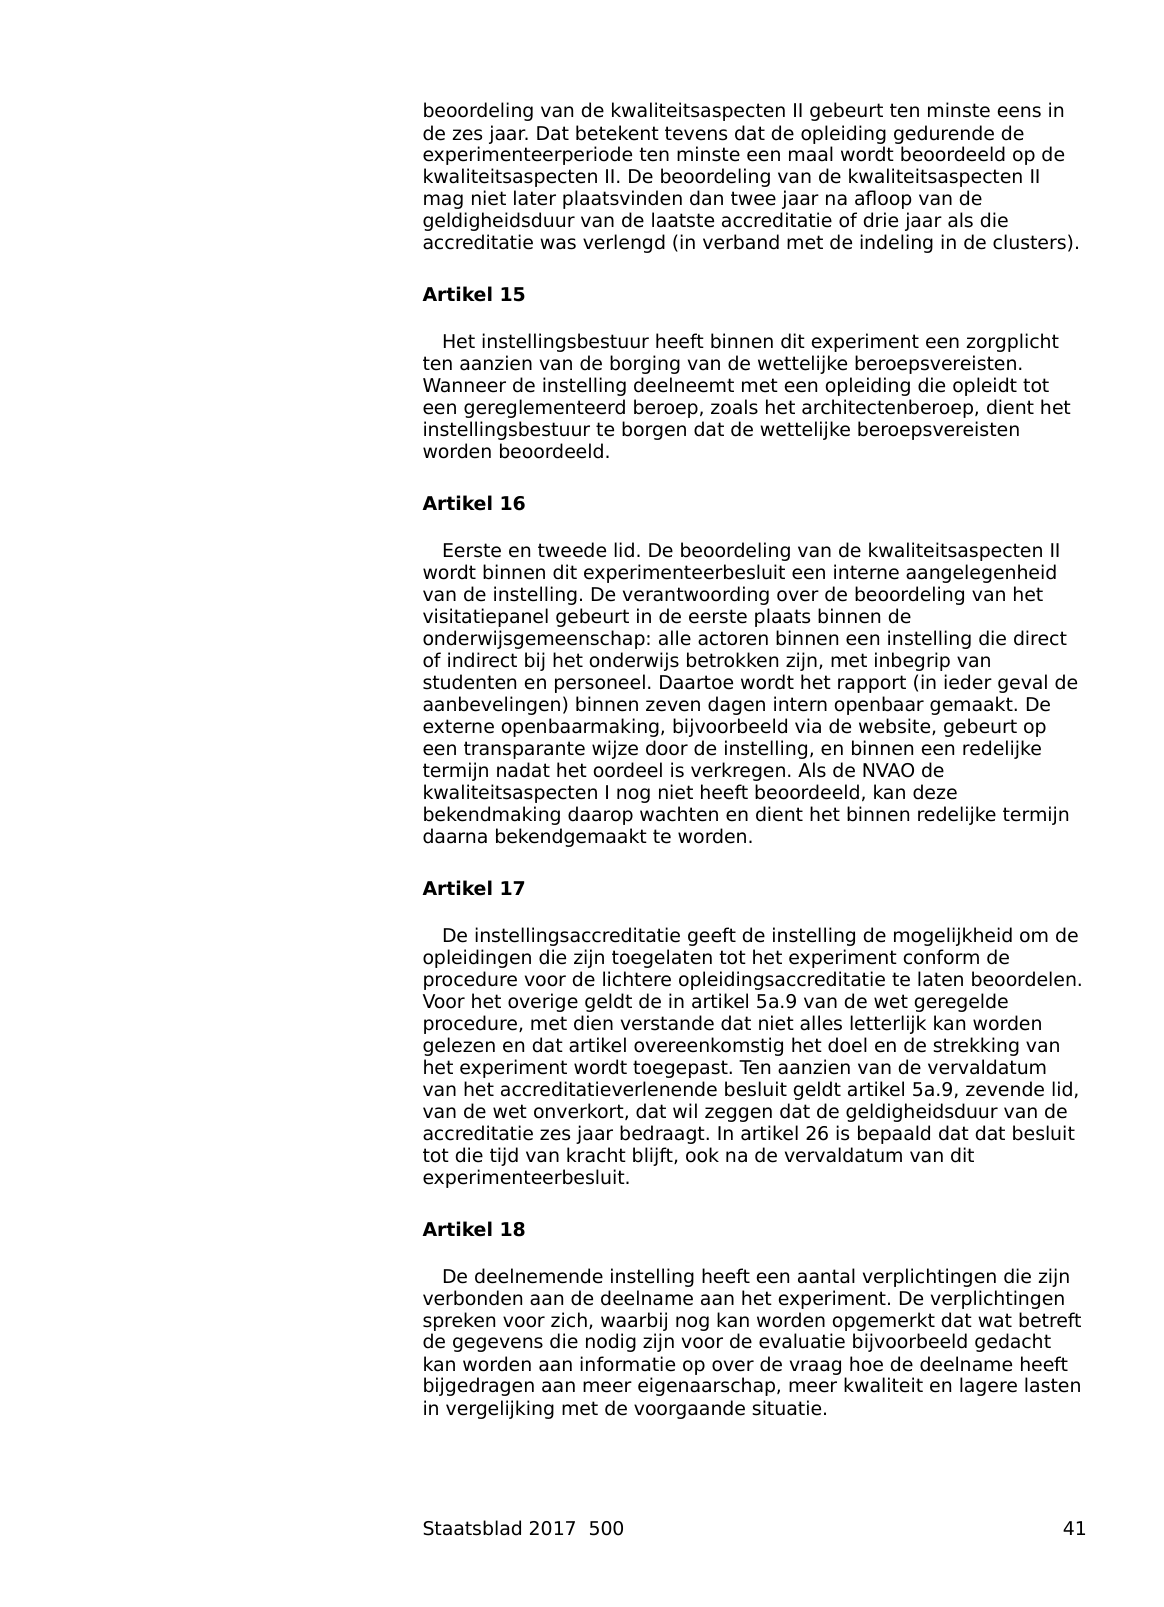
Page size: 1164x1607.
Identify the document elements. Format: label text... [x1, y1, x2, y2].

subtitle Artikel 17 [422, 878, 1087, 900]
text beoordeling van de kwaliteitsaspecten II gebeurt ten minste eens in de zes jaar. Dat betekent tevens dat de opleiding gedurende de experimenteerperiode ten minste een maal wordt beoordeeld op de kwaliteitsaspecten II. De beoordeling van de kwaliteitsaspecten II mag niet later plaatsvinden dan twee jaar na afloop van de geldigheidsduur van de laatste accreditatie of drie jaar als die accreditatie was verlengd (in verband met de indeling in de clusters). [422, 100, 1087, 254]
text Eerste en tweede lid. De beoordeling van de kwaliteitsaspecten II wordt binnen dit experimenteerbesluit een interne aangelegenheid van de instelling. De verantwoording over de beoordeling van het visitatiepanel gebeurt in de eerste plaats binnen de onderwijsgemeenschap: alle actoren binnen een instelling die direct of indirect bij het onderwijs betrokken zijn, met inbegrip van studenten en personeel. Daartoe wordt het rapport (in ieder geval de aanbevelingen) binnen zeven dagen intern openbaar gemaakt. De externe openbaarmaking, bijvoorbeeld via de website, gebeurt op een transparante wijze door de instelling, en binnen een redelijke termijn nadat het oordeel is verkregen. Als de NVAO de kwaliteitsaspecten I nog niet heeft beoordeeld, kan deze bekendmaking daarop wachten en dient het binnen redelijke termijn daarna bekendgemaakt te worden. [422, 540, 1087, 848]
subtitle Artikel 15 [422, 284, 1087, 306]
text Het instellingsbestuur heeft binnen dit experiment een zorgplicht ten aanzien van de borging van de wettelijke beroepsvereisten. Wanneer de instelling deelneemt met een opleiding die opleidt tot een gereglementeerd beroep, zoals het architectenberoep, dient het instellingsbestuur te borgen dat de wettelijke beroepsvereisten worden beoordeeld. [422, 331, 1087, 463]
text De instellingsaccreditatie geeft de instelling de mogelijkheid om de opleidingen die zijn toegelaten tot het experiment conform de procedure voor de lichtere opleidingsaccreditatie te laten beoordelen. Voor het overige geldt de in artikel 5a.9 van de wet geregelde procedure, met dien verstande dat niet alles letterlijk kan worden gelezen en dat artikel overeenkomstig het doel en de strekking van het experiment wordt toegepast. Ten aanzien van de vervaldatum van het accreditatieverlenende besluit geldt artikel 5a.9, zevende lid, van de wet onverkort, dat wil zeggen dat de geldigheidsduur van de accreditatie zes jaar bedraagt. In artikel 26 is bepaald dat dat besluit tot die tijd van kracht blijft, ook na de vervaldatum van dit experimenteerbesluit. [422, 925, 1087, 1188]
subtitle Artikel 16 [422, 493, 1087, 515]
subtitle Artikel 18 [422, 1218, 1087, 1241]
text De deelnemende instelling heeft een aantal verplichtingen die zijn verbonden aan de deelname aan het experiment. De verplichtingen spreken voor zich, waarbij nog kan worden opgemerkt dat wat betreft de gegevens die nodig zijn voor de evaluatie bijvoorbeeld gedacht kan worden aan informatie op over de vraag hoe de deelname heeft bijgedragen aan meer eigenaarschap, meer kwaliteit en lagere lasten in vergelijking met de voorgaande situatie. [422, 1266, 1087, 1419]
